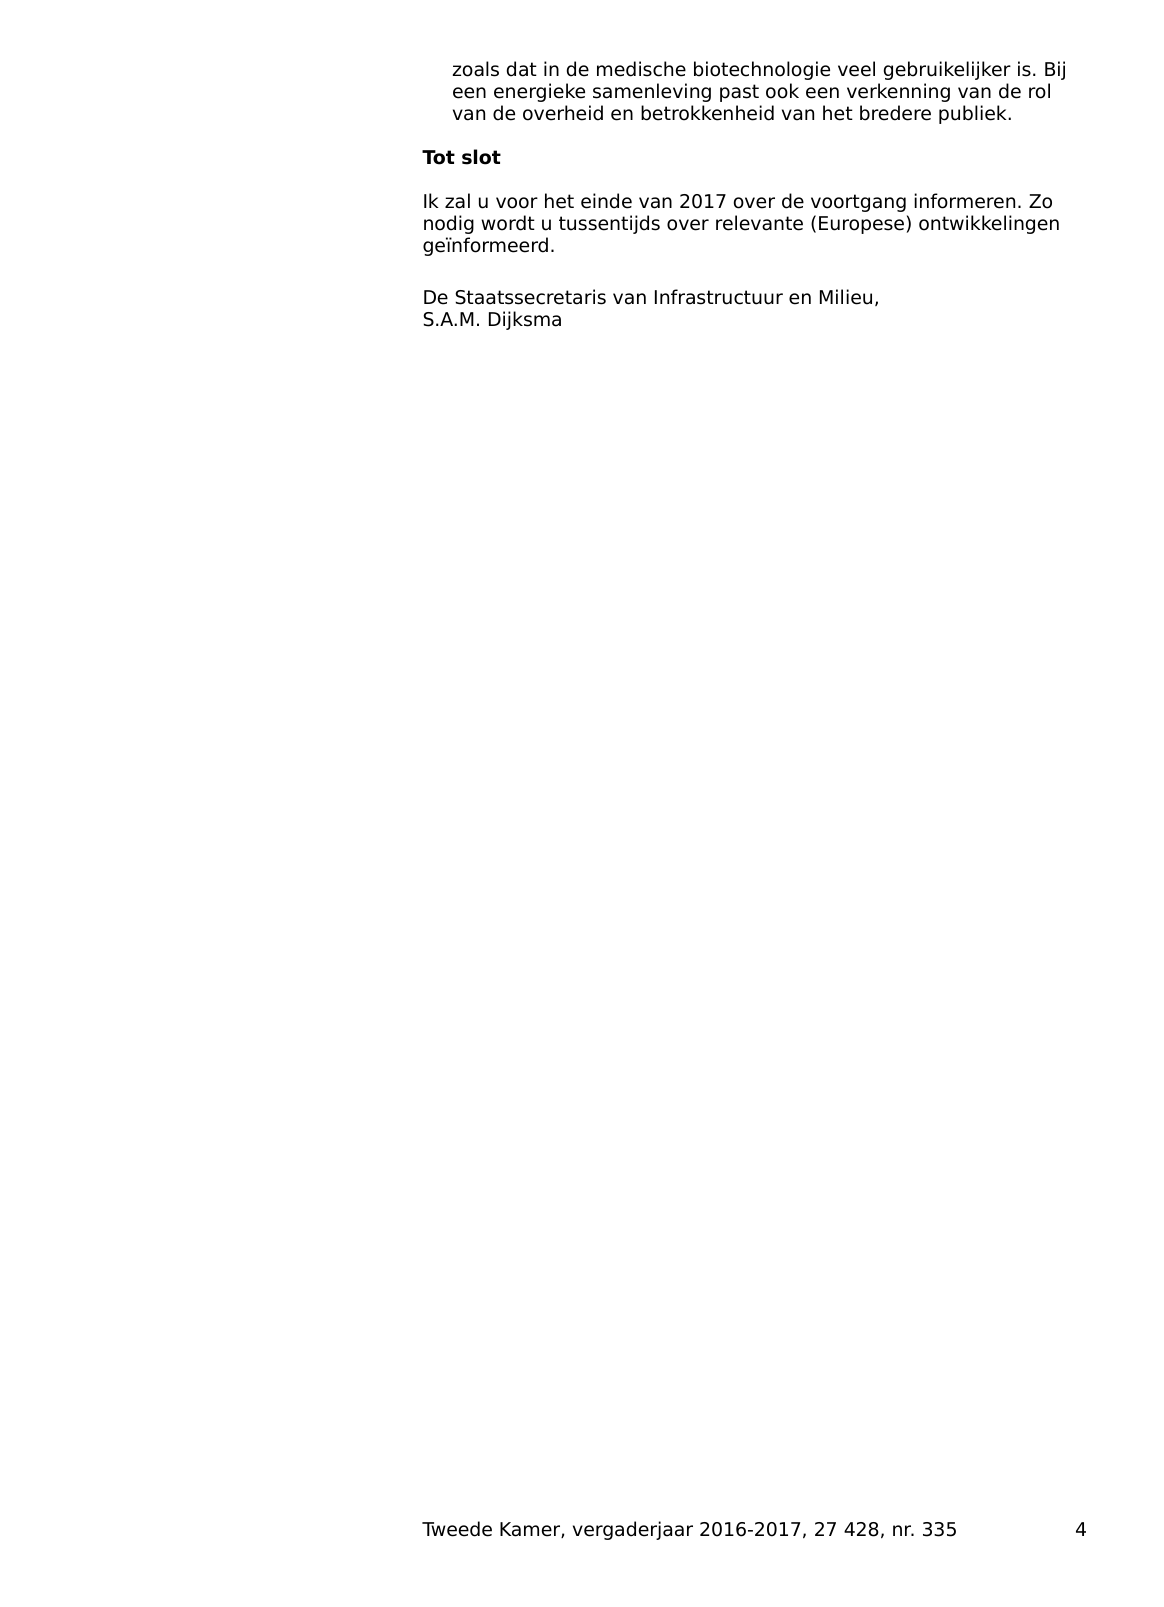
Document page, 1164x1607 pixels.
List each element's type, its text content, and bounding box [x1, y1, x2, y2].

text Ik zal u voor het einde van 2017 over de voortgang informeren. Zo nodig wordt u tussentijds over relevante (Europese) ontwikkelingen geïnformeerd. [422, 191, 1087, 257]
text zoals dat in de medische biotechnologie veel gebruikelijker is. Bij een energieke samenleving past ook een verkenning van de rol van de overheid en betrokkenheid van het bredere publiek. [422, 59, 1087, 125]
subtitle Tot slot [422, 147, 1087, 169]
text De Staatssecretaris van Infrastructuur en Milieu, S.A.M. Dijksma [422, 287, 1087, 331]
